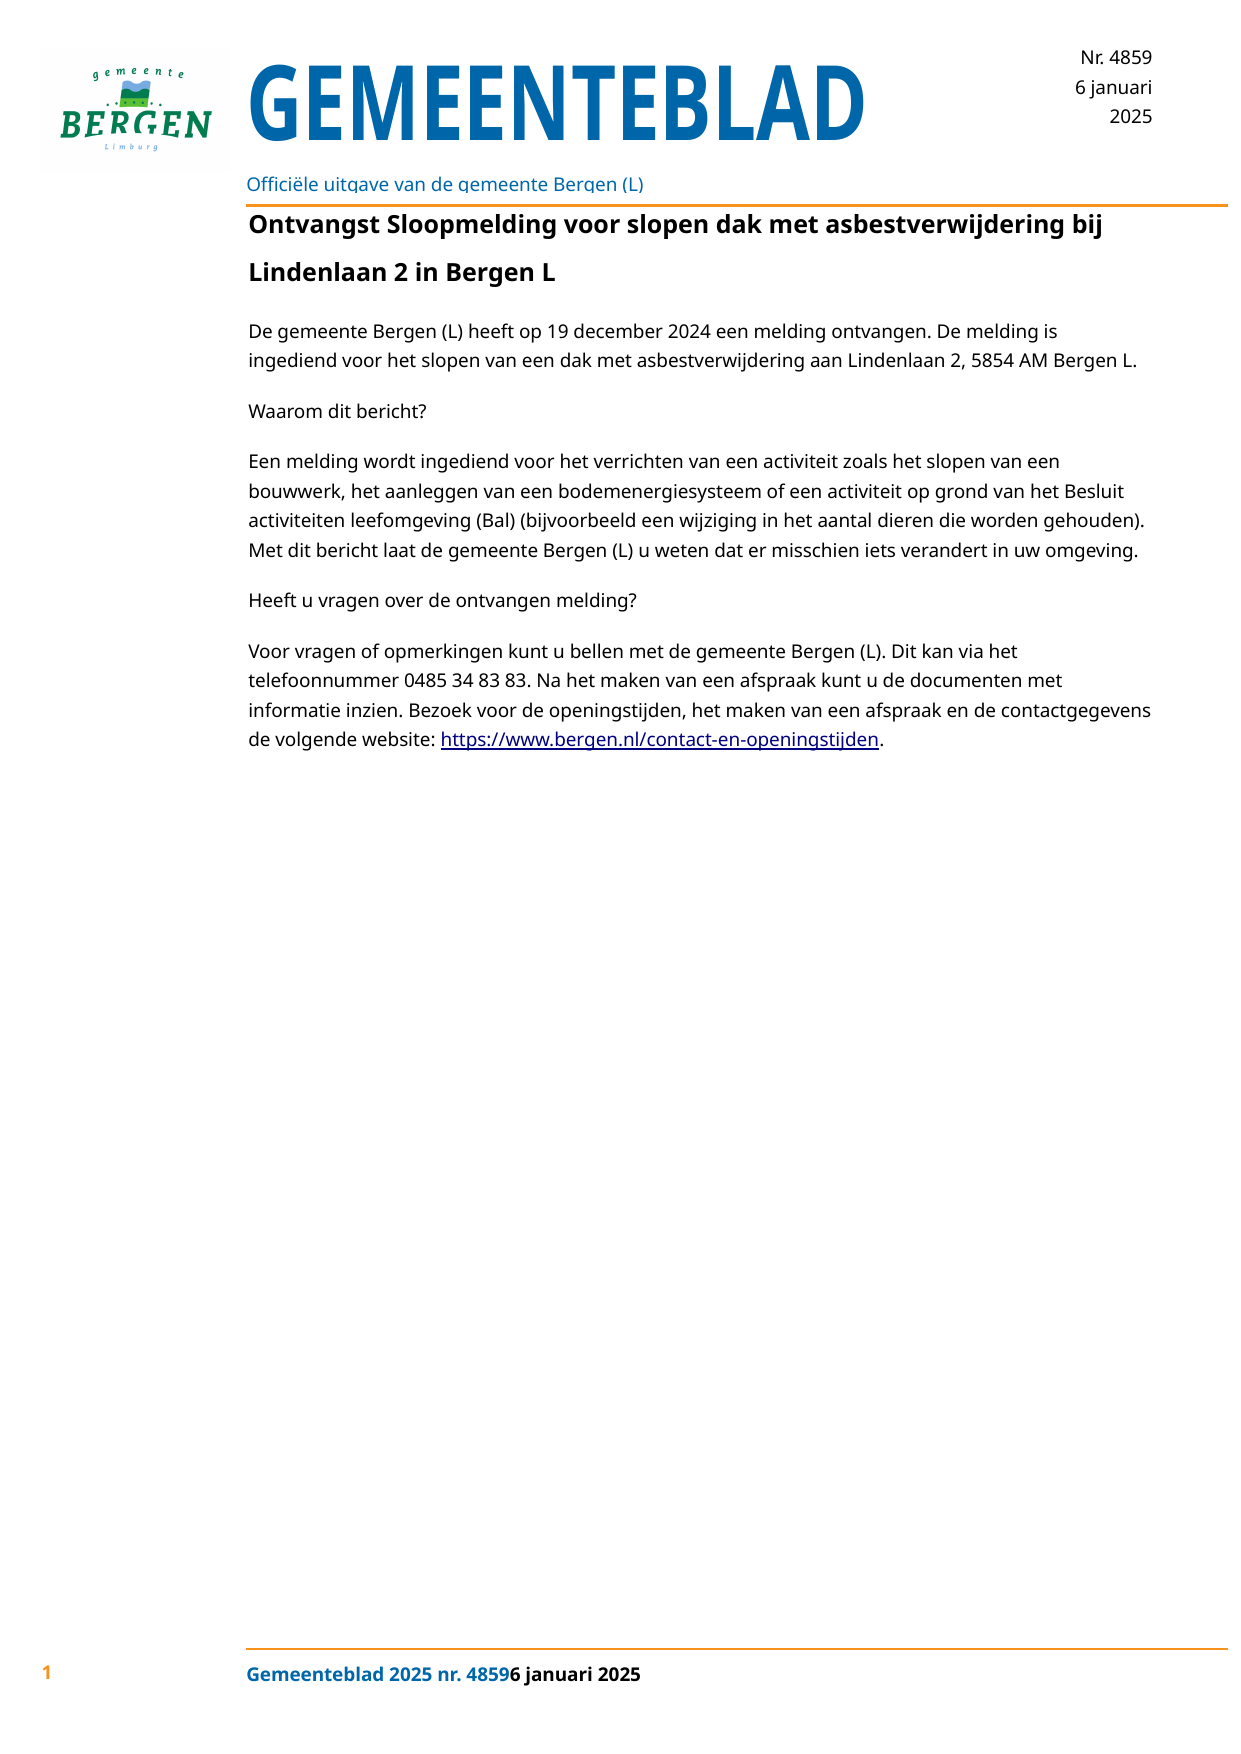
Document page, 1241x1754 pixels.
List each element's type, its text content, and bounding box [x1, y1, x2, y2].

picture [41, 47, 231, 172]
text De gemeente Bergen (L) heeft op 19 december 2024 een melding ontvangen. De melding is ingediend voor het slopen van een dak met asbestverwijdering aan Lindenlaan 2, 5854 AM Bergen L. [248, 318, 1152, 373]
text Waarom dit bericht? [248, 398, 1152, 424]
text Voor vragen of opmerkingen kunt u bellen met de gemeente Bergen (L). Dit kan via het telefoonnummer 0485 34 83 83. Na het maken van een afspraak kunt u de documenten met informatie inzien. Bezoek voor de openingstijden, het maken van een afspraak en de contactgegevens de volgende website: https://www.bergen.nl/contact-en-openingstijden. [248, 638, 1152, 752]
text Een melding wordt ingediend voor het verrichten van een activiteit zoals het slopen van een bouwwerk, het aanleggen van een bodemenergiesysteem of een activiteit op grond van het Besluit activiteiten leefomgeving (Bal) (bijvoorbeeld een wijziging in het aantal dieren die worden gehouden). Met dit bericht laat de gemeente Bergen (L) u weten dat er misschien iets verandert in uw omgeving. [248, 448, 1152, 563]
text Ontvangst Sloopmelding voor slopen dak met asbestverwijdering bij Lindenlaan 2 in Bergen L [248, 207, 1152, 288]
text Heeft u vragen over de ontvangen melding? [248, 587, 1152, 613]
